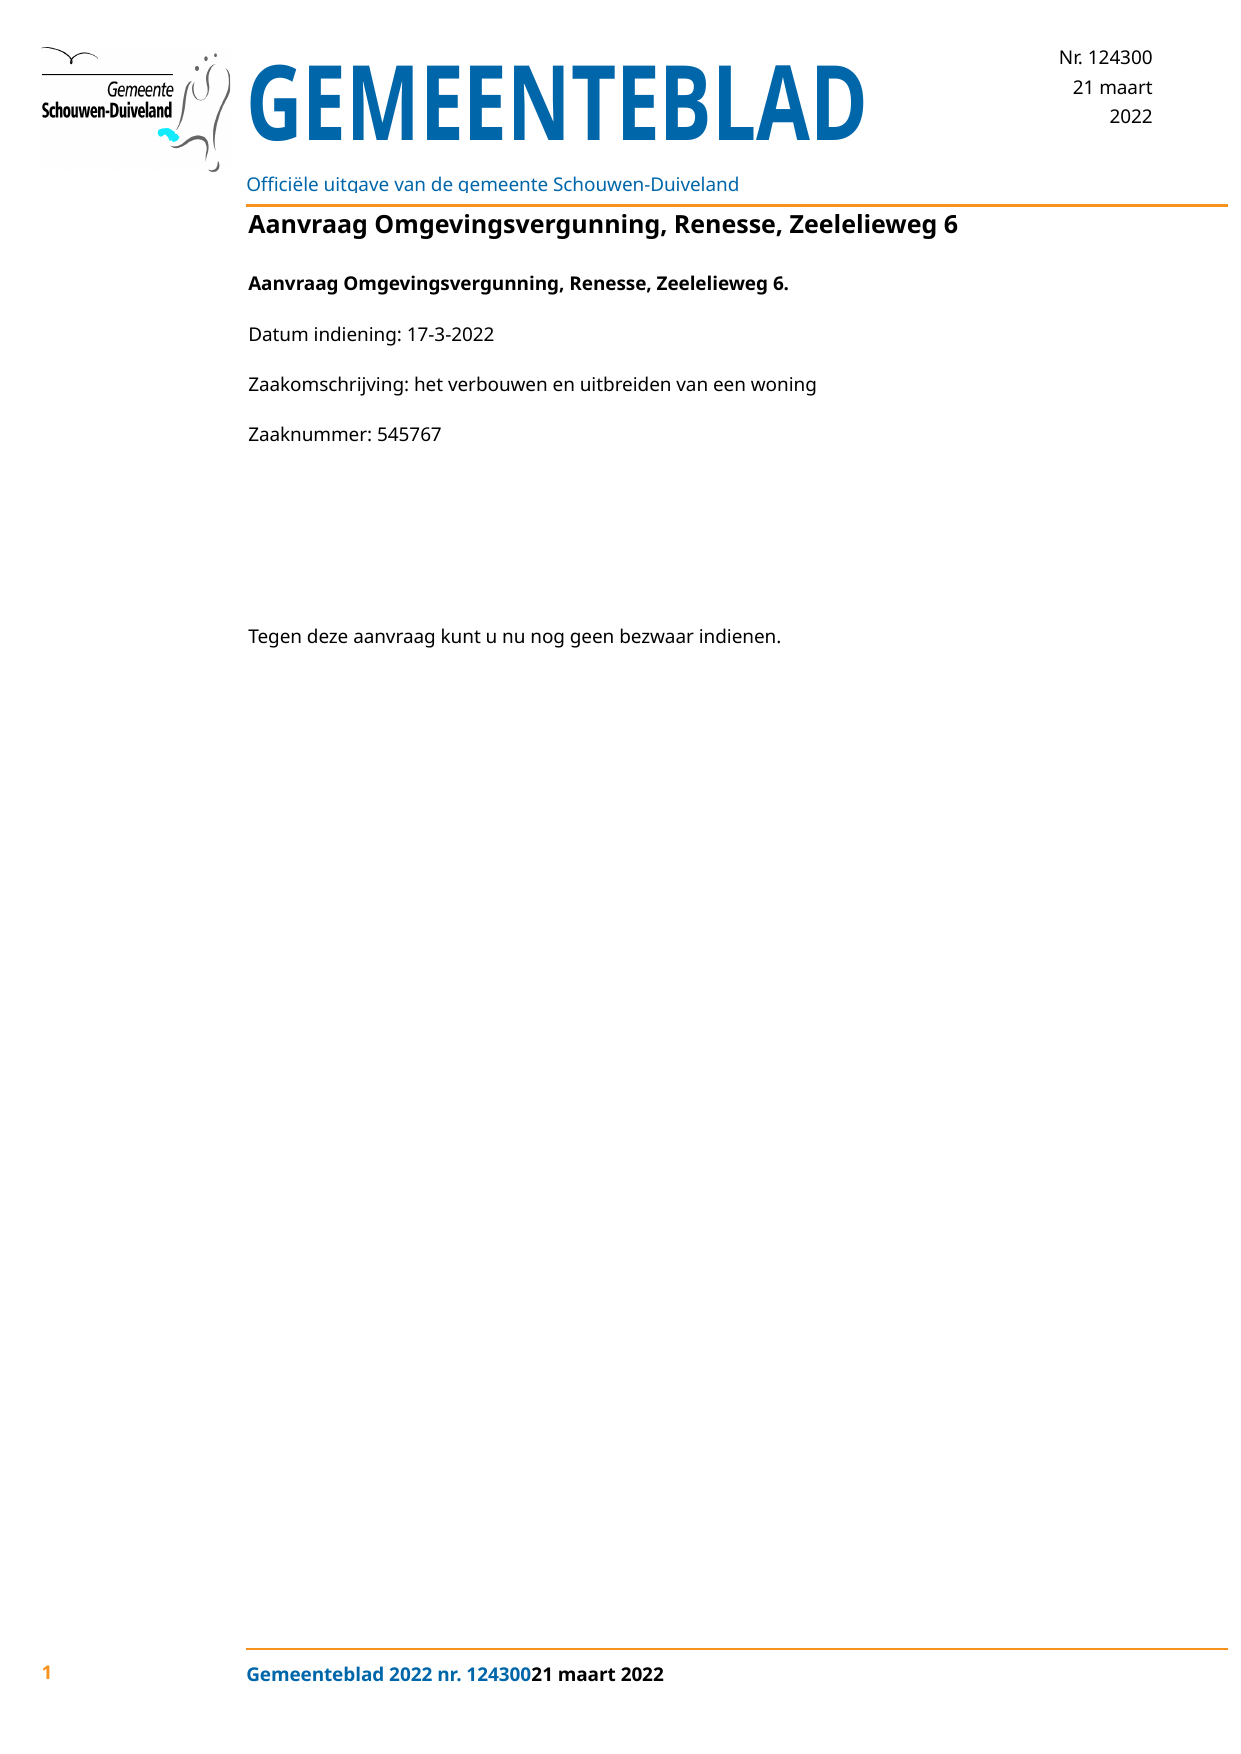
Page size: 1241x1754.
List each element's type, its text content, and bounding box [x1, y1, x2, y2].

text Zaakomschrijving: het verbouwen en uitbreiden van een woning [248, 371, 1152, 397]
picture [41, 47, 231, 172]
text Datum indiening: 17-3-2022 [248, 321, 1152, 346]
text Aanvraag Omgevingsvergunning, Renesse, Zeelelieweg 6. [248, 270, 1152, 296]
text Zaaknummer: 545767 [248, 422, 1152, 447]
text Aanvraag Omgevingsvergunning, Renesse, Zeelelieweg 6 [248, 207, 1152, 241]
text Tegen deze aanvraag kunt u nu nog geen bezwaar indienen. [248, 623, 1152, 649]
